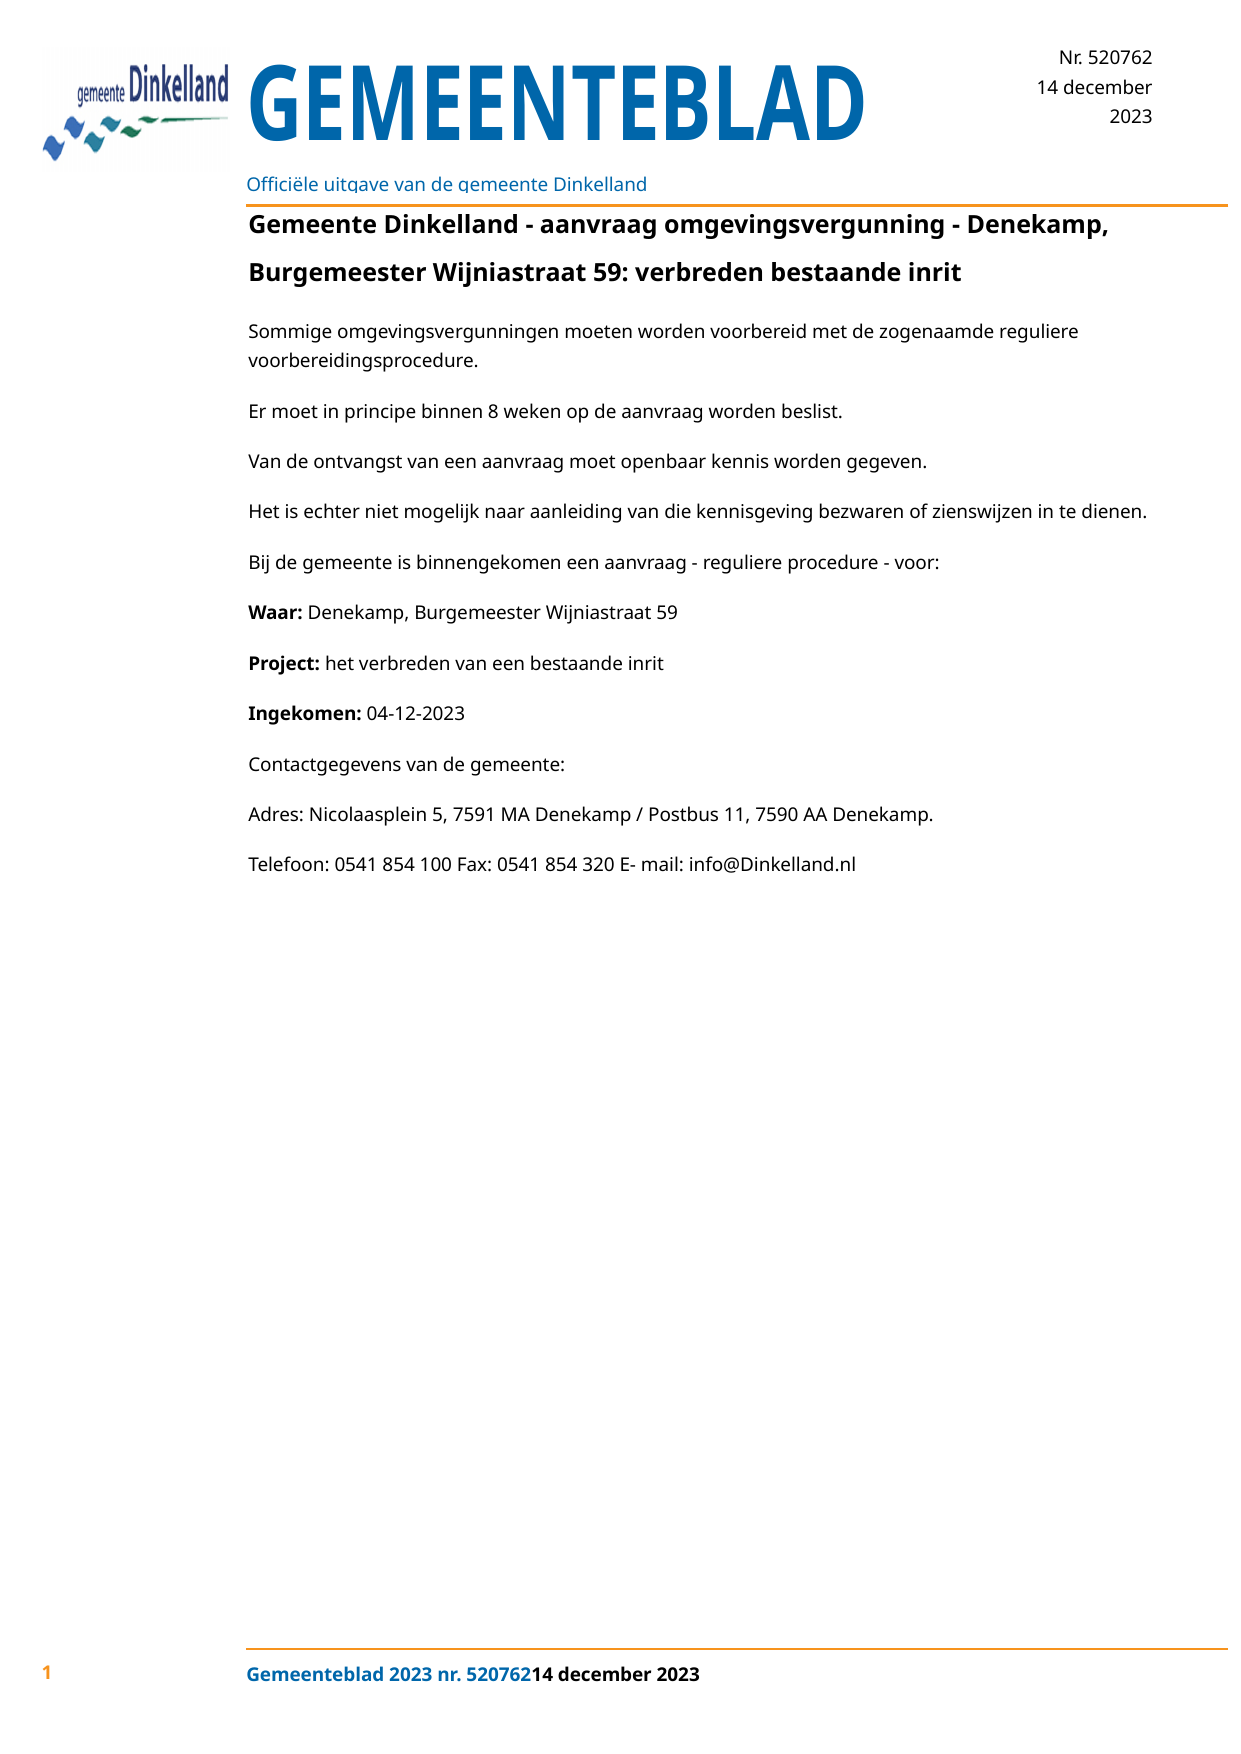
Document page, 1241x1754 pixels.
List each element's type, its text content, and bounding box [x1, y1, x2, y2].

text Telefoon: 0541 854 100 Fax: 0541 854 320 E- mail: info@Dinkelland.nl [248, 852, 1152, 877]
text Adres: Nicolaasplein 5, 7591 MA Denekamp / Postbus 11, 7590 AA Denekamp. [248, 801, 1152, 827]
text Waar: Denekamp, Burgemeester Wijniastraat 59 [248, 599, 1152, 625]
picture [41, 47, 231, 172]
text Er moet in principe binnen 8 weken op de aanvraag worden beslist. [248, 398, 1152, 424]
text Gemeente Dinkelland - aanvraag omgevingsvergunning - Denekamp, Burgemeester Wijniastraat 59: verbreden bestaande inrit [248, 207, 1152, 288]
text Sommige omgevingsvergunningen moeten worden voorbereid met de zogenaamde reguliere voorbereidingsprocedure. [248, 318, 1152, 373]
text Contactgegevens van de gemeente: [248, 751, 1152, 777]
text Ingekomen: 04-12-2023 [248, 700, 1152, 726]
text Het is echter niet mogelijk naar aanleiding van die kennisgeving bezwaren of zienswijzen in te dienen. [248, 499, 1152, 524]
text Project: het verbreden van een bestaande inrit [248, 650, 1152, 676]
text Bij de gemeente is binnengekomen een aanvraag - reguliere procedure - voor: [248, 549, 1152, 575]
text Van de ontvangst van een aanvraag moet openbaar kennis worden gegeven. [248, 448, 1152, 474]
